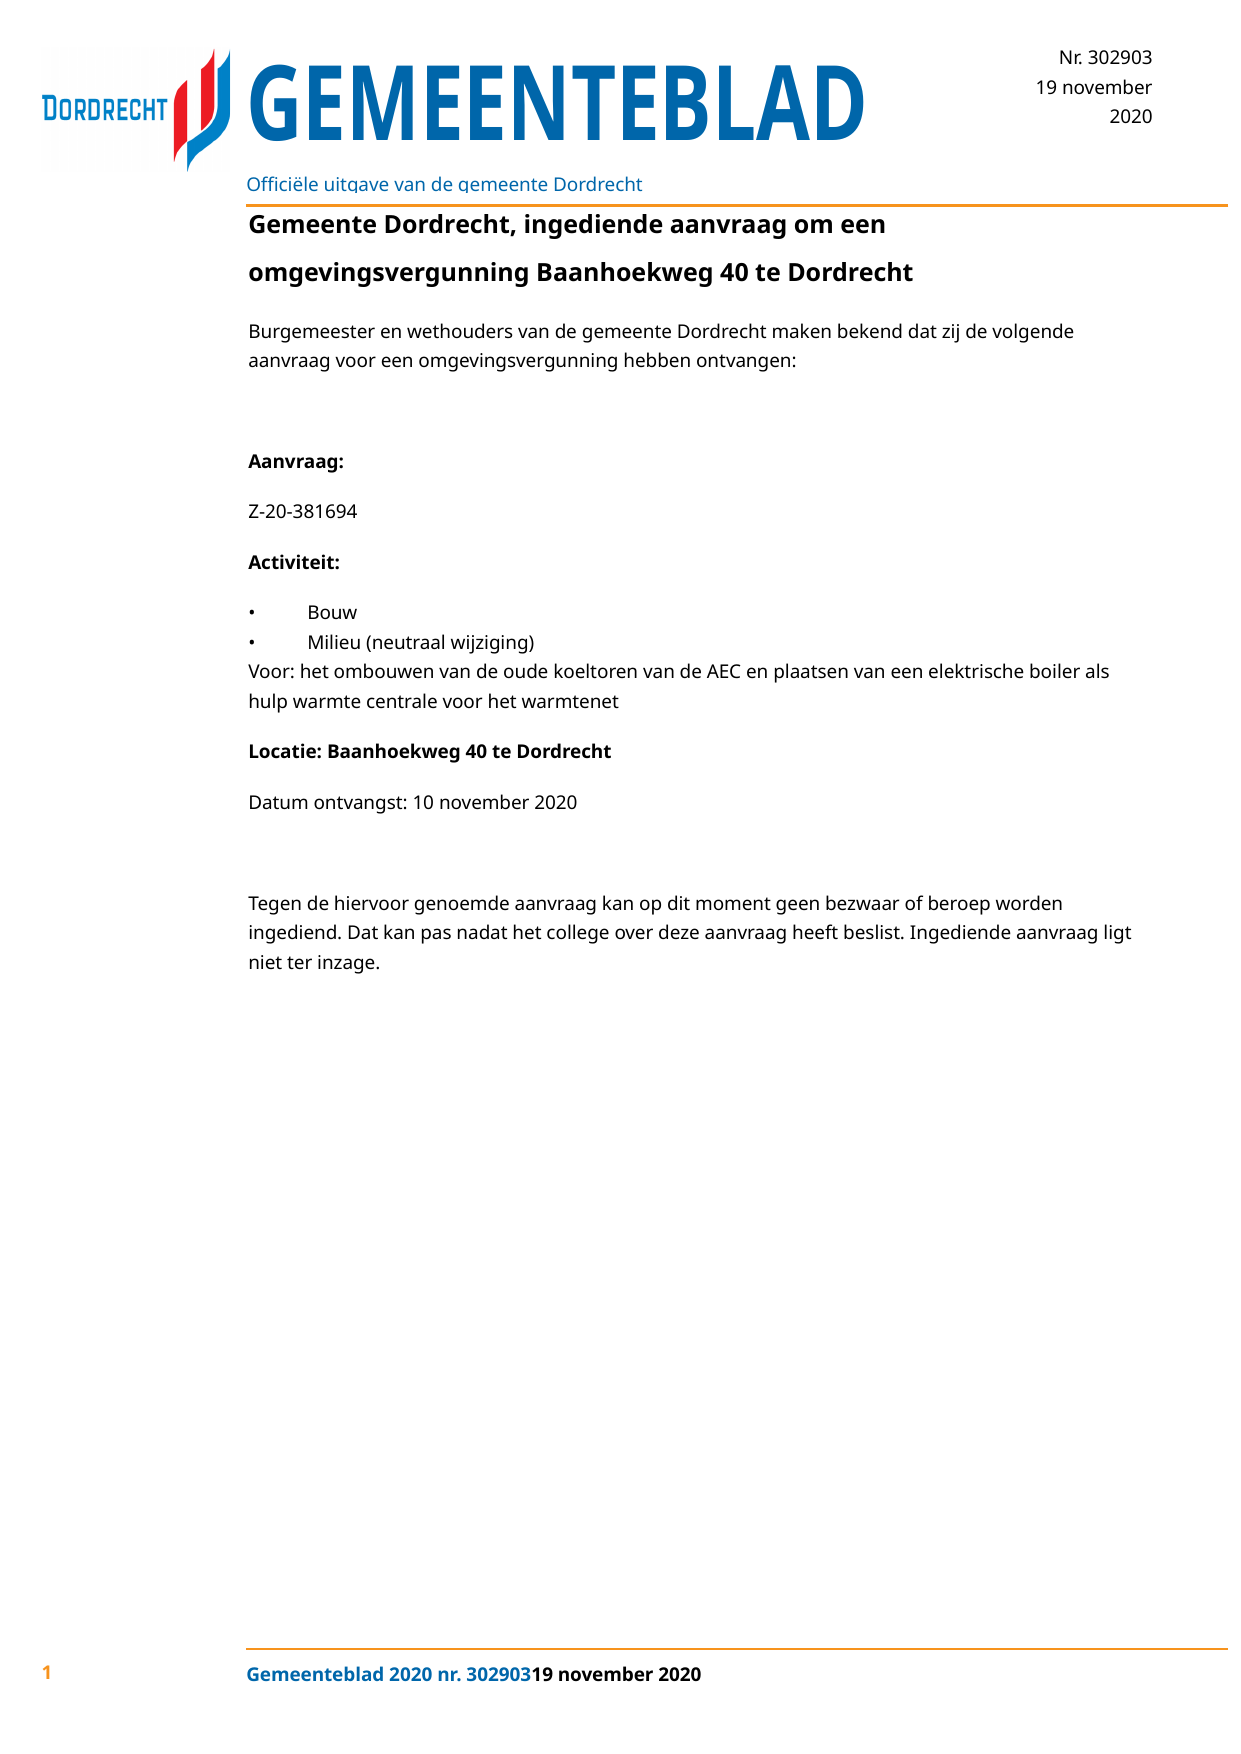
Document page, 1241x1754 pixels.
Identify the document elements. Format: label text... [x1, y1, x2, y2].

text Voor: het ombouwen van de oude koeltoren van de AEC en plaatsen van een elektrische boiler als hulp warmte centrale voor het warmtenet [248, 659, 1152, 714]
picture [41, 47, 231, 172]
list Bouw [248, 599, 1152, 625]
text Gemeente Dordrecht, ingediende aanvraag om een omgevingsvergunning Baanhoekweg 40 te Dordrecht [248, 207, 1152, 288]
text Tegen de hiervoor genoemde aanvraag kan op dit moment geen bezwaar of beroep worden ingediend. Dat kan pas nadat het college over deze aanvraag heeft beslist. Ingediende aanvraag ligt niet ter inzage. [248, 890, 1152, 975]
text Aanvraag: [248, 448, 1152, 474]
text Z-20-381694 [248, 499, 1152, 524]
text Burgemeester en wethouders van de gemeente Dordrecht maken bekend dat zij de volgende aanvraag voor een omgevingsvergunning hebben ontvangen: [248, 318, 1152, 373]
text Activiteit: [248, 549, 1152, 575]
text Locatie: Baanhoekweg 40 te Dordrecht [248, 739, 1152, 764]
list Milieu (neutraal wijziging) [248, 629, 1152, 655]
text Datum ontvangst: 10 november 2020 [248, 789, 1152, 815]
